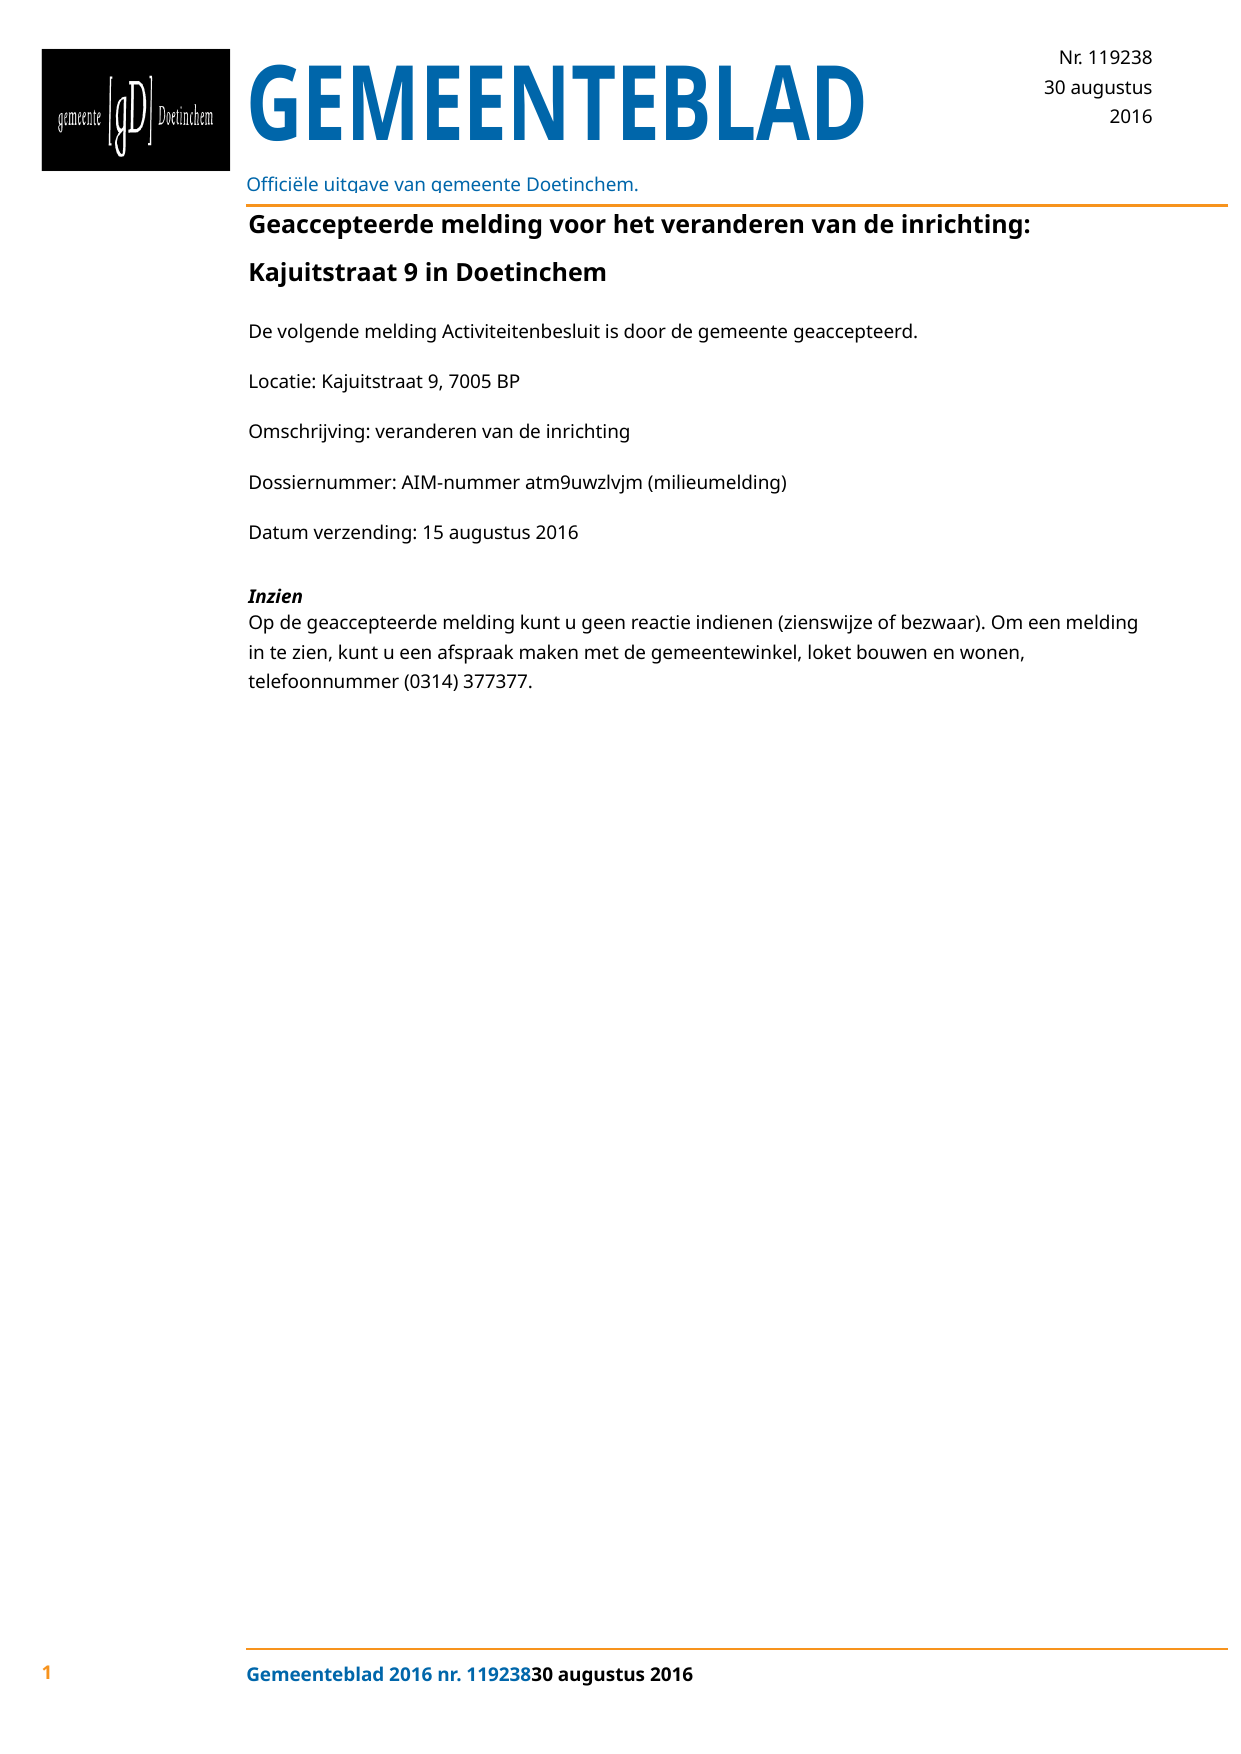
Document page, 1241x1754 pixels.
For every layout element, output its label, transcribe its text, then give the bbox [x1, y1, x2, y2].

text Geaccepteerde melding voor het veranderen van de inrichting: Kajuitstraat 9 in Doetinchem [248, 207, 1152, 288]
text Omschrijving: veranderen van de inrichting [248, 419, 1152, 444]
text Datum verzending: 15 augustus 2016 [248, 519, 1152, 545]
text Op de geaccepteerde melding kunt u geen reactie indienen (zienswijze of bezwaar). Om een melding in te zien, kunt u een afspraak maken met de gemeentewinkel, loket bouwen en wonen, telefoonnummer (0314) 377377. [248, 609, 1152, 694]
text Inzien [248, 583, 1152, 609]
text Locatie: Kajuitstraat 9, 7005 BP [248, 368, 1152, 394]
text De volgende melding Activiteitenbesluit is door de gemeente geaccepteerd. [248, 318, 1152, 344]
picture [41, 47, 231, 172]
text Dossiernummer: AIM-nummer atm9uwzlvjm (milieumelding) [248, 469, 1152, 495]
